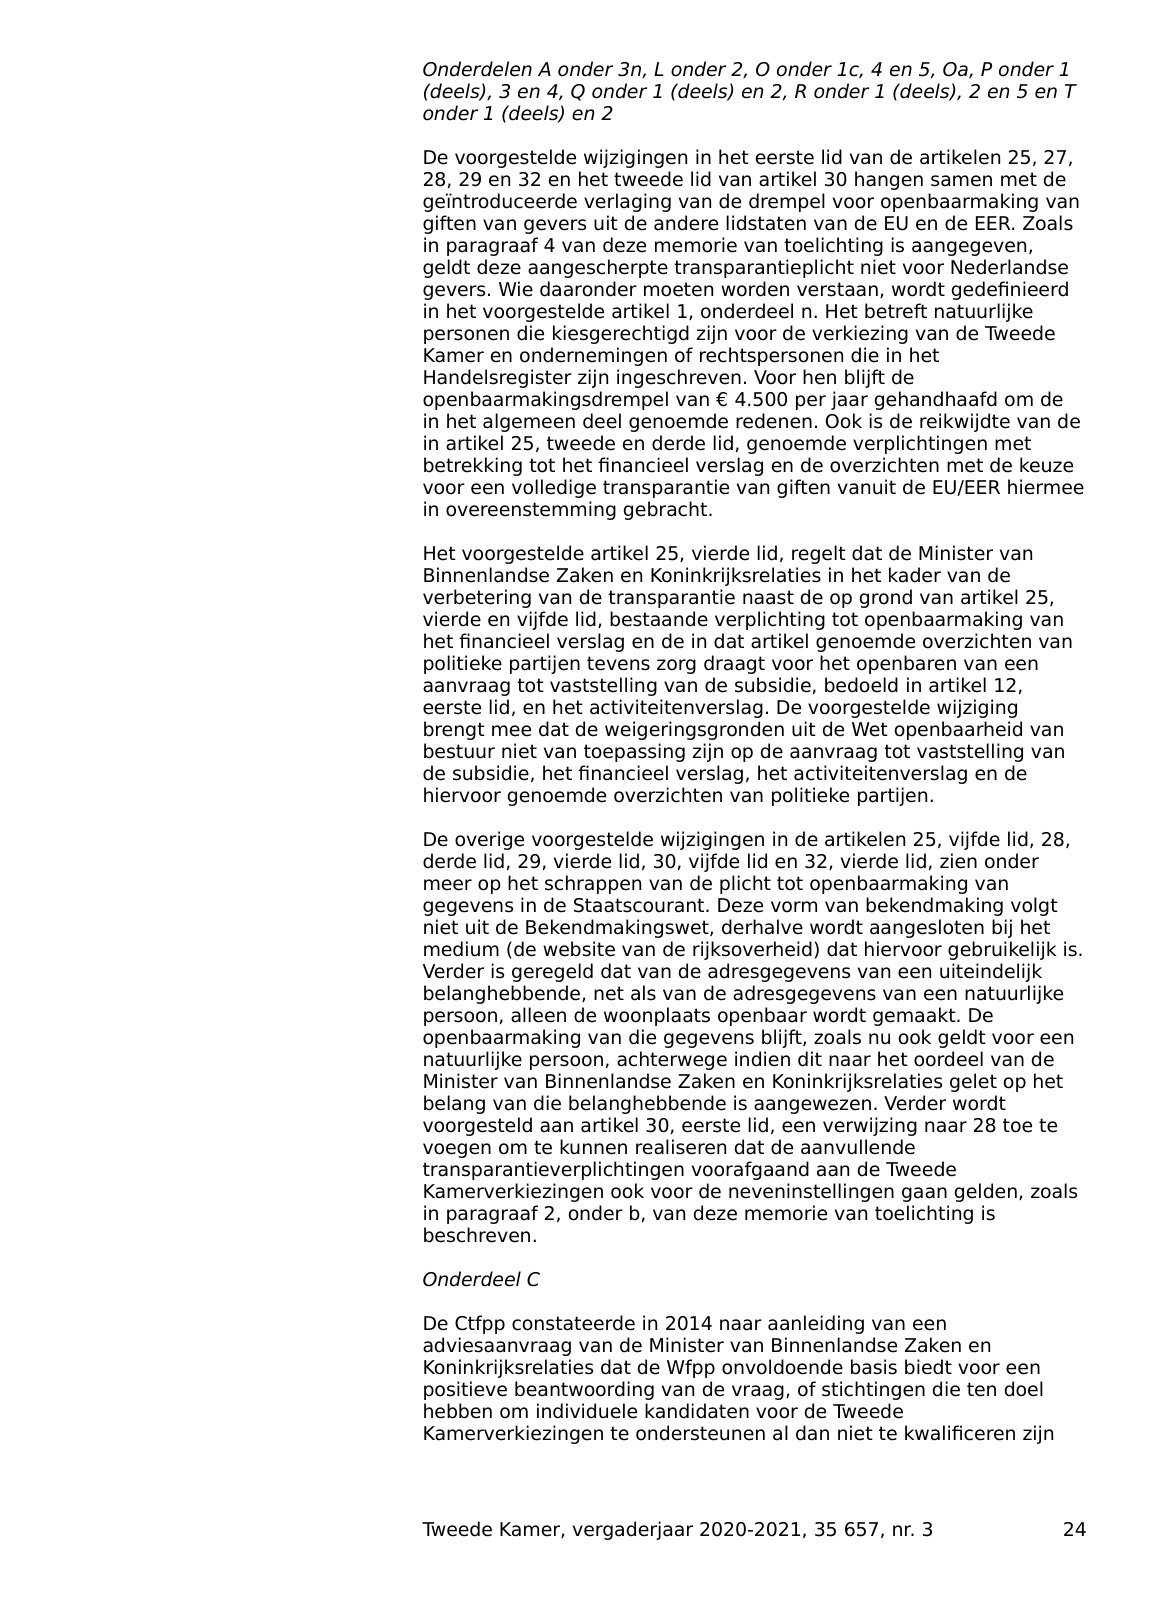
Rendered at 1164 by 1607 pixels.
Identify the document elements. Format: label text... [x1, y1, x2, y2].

text Het voorgestelde artikel 25, vierde lid, regelt dat de Minister van Binnenlandse Zaken en Koninkrijksrelaties in het kader van de verbetering van de transparantie naast de op grond van artikel 25, vierde en vijfde lid, bestaande verplichting tot openbaarmaking van het financieel verslag en de in dat artikel genoemde overzichten van politieke partijen tevens zorg draagt voor het openbaren van een aanvraag tot vaststelling van de subsidie, bedoeld in artikel 12, eerste lid, en het activiteitenverslag. De voorgestelde wijziging brengt mee dat de weigeringsgronden uit de Wet openbaarheid van bestuur niet van toepassing zijn op de aanvraag tot vaststelling van de subsidie, het financieel verslag, het activiteitenverslag en de hiervoor genoemde overzichten van politieke partijen. [422, 543, 1087, 807]
subtitle Onderdeel C [422, 1269, 1087, 1291]
text De Ctfpp constateerde in 2014 naar aanleiding van een adviesaanvraag van de Minister van Binnenlandse Zaken en Koninkrijksrelaties dat de Wfpp onvoldoende basis biedt voor een positieve beantwoording van de vraag, of stichtingen die ten doel hebben om individuele kandidaten voor de Tweede Kamerverkiezingen te ondersteunen al dan niet te kwalificeren zijn [422, 1313, 1087, 1445]
text De overige voorgestelde wijzigingen in de artikelen 25, vijfde lid, 28, derde lid, 29, vierde lid, 30, vijfde lid en 32, vierde lid, zien onder meer op het schrappen van de plicht tot openbaarmaking van gegevens in de Staatscourant. Deze vorm van bekendmaking volgt niet uit de Bekendmakingswet, derhalve wordt aangesloten bij het medium (de website van de rijksoverheid) dat hiervoor gebruikelijk is. Verder is geregeld dat van de adresgegevens van een uiteindelijk belanghebbende, net als van de adresgegevens van een natuurlijke persoon, alleen de woonplaats openbaar wordt gemaakt. De openbaarmaking van die gegevens blijft, zoals nu ook geldt voor een natuurlijke persoon, achterwege indien dit naar het oordeel van de Minister van Binnenlandse Zaken en Koninkrijksrelaties gelet op het belang van die belanghebbende is aangewezen. Verder wordt voorgesteld aan artikel 30, eerste lid, een verwijzing naar 28 toe te voegen om te kunnen realiseren dat de aanvullende transparantieverplichtingen voorafgaand aan de Tweede Kamerverkiezingen ook voor de neveninstellingen gaan gelden, zoals in paragraaf 2, onder b, van deze memorie van toelichting is beschreven. [422, 829, 1087, 1247]
subtitle Onderdelen A onder 3n, L onder 2, O onder 1c, 4 en 5, Oa, P onder 1 (deels), 3 en 4, Q onder 1 (deels) en 2, R onder 1 (deels), 2 en 5 en T onder 1 (deels) en 2 [422, 59, 1087, 125]
text De voorgestelde wijzigingen in het eerste lid van de artikelen 25, 27, 28, 29 en 32 en het tweede lid van artikel 30 hangen samen met de geïntroduceerde verlaging van de drempel voor openbaarmaking van giften van gevers uit de andere lidstaten van de EU en de EER. Zoals in paragraaf 4 van deze memorie van toelichting is aangegeven, geldt deze aangescherpte transparantieplicht niet voor Nederlandse gevers. Wie daaronder moeten worden verstaan, wordt gedefinieerd in het voorgestelde artikel 1, onderdeel n. Het betreft natuurlijke personen die kiesgerechtigd zijn voor de verkiezing van de Tweede Kamer en ondernemingen of rechtspersonen die in het Handelsregister zijn ingeschreven. Voor hen blijft de openbaarmakingsdrempel van € 4.500 per jaar gehandhaafd om de in het algemeen deel genoemde redenen. Ook is de reikwijdte van de in artikel 25, tweede en derde lid, genoemde verplichtingen met betrekking tot het financieel verslag en de overzichten met de keuze voor een volledige transparantie van giften vanuit de EU/EER hiermee in overeenstemming gebracht. [422, 147, 1087, 521]
